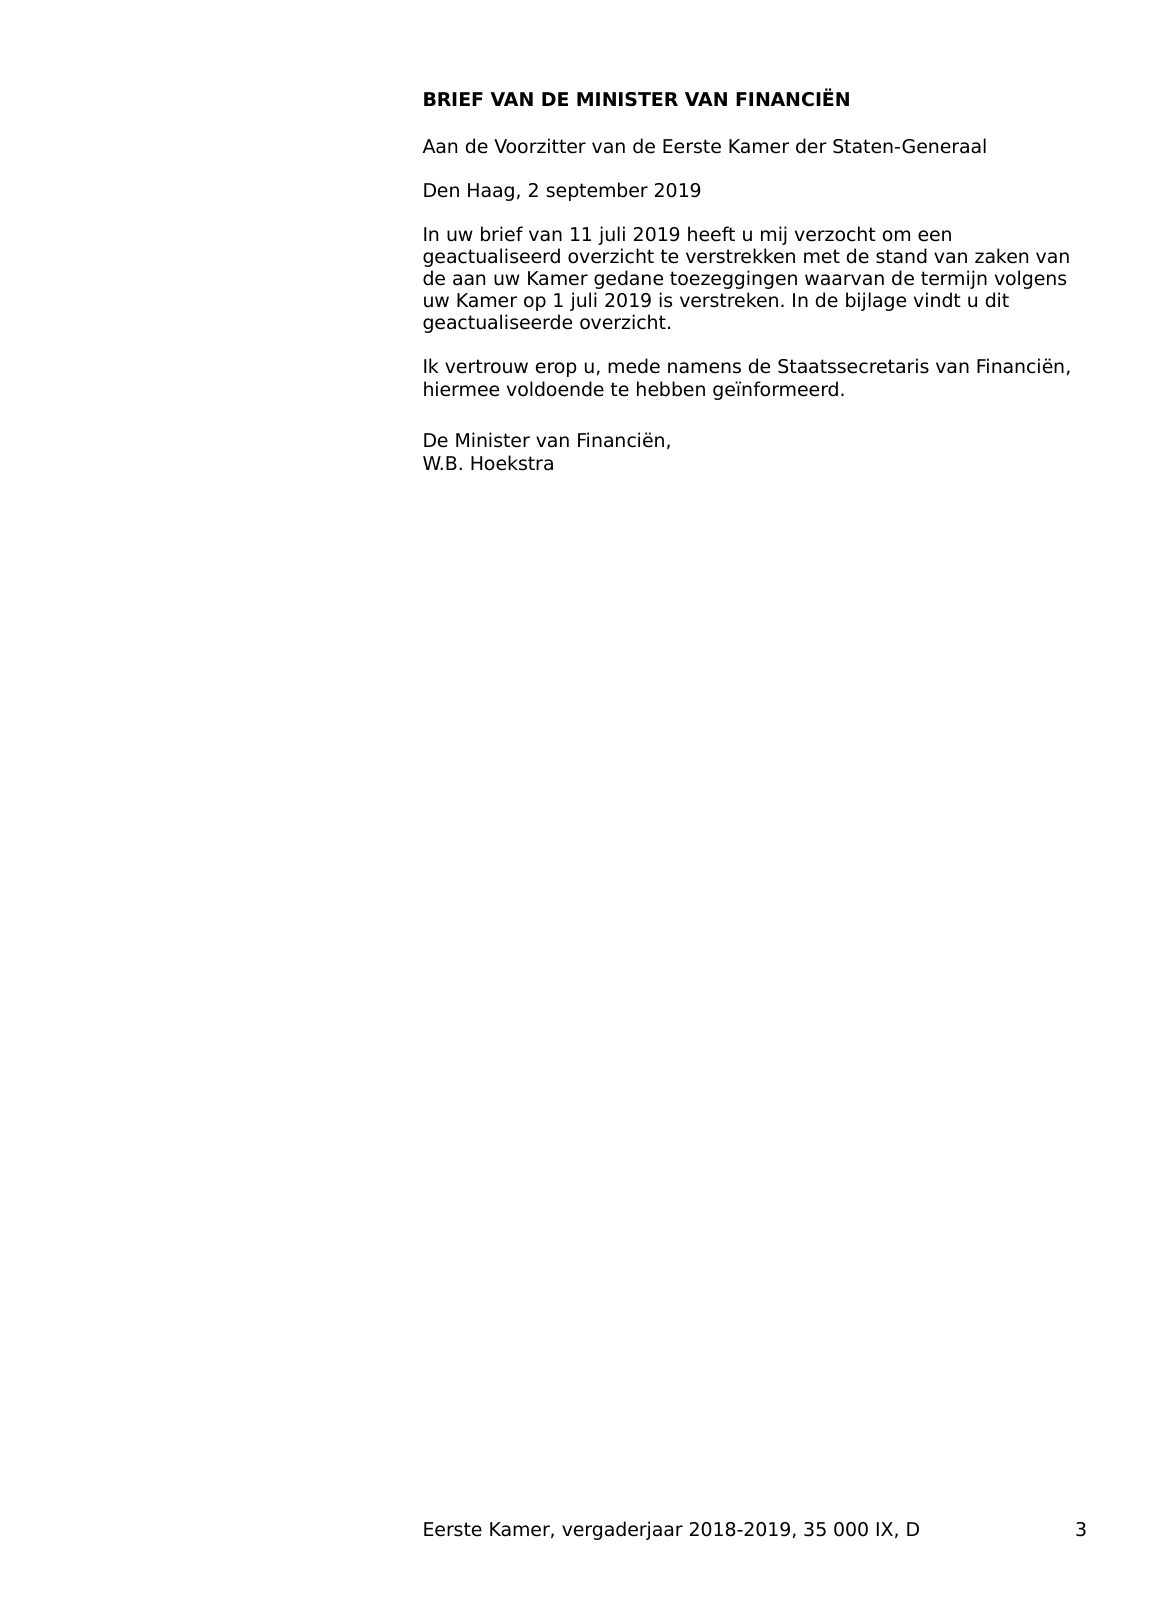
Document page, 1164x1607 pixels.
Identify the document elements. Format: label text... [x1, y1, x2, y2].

text In uw brief van 11 juli 2019 heeft u mij verzocht om een geactualiseerd overzicht te verstrekken met de stand van zaken van de aan uw Kamer gedane toezeggingen waarvan de termijn volgens uw Kamer op 1 juli 2019 is verstreken. In de bijlage vindt u dit geactualiseerde overzicht. [422, 224, 1087, 334]
text Aan de Voorzitter van de Eerste Kamer der Staten-Generaal [422, 136, 1087, 158]
text Den Haag, 2 september 2019 [422, 180, 1087, 202]
text De Minister van Financiën, W.B. Hoekstra [422, 430, 1087, 474]
text Ik vertrouw erop u, mede namens de Staatssecretaris van Financiën, hiermee voldoende te hebben geïnformeerd. [422, 356, 1087, 400]
subtitle BRIEF VAN DE MINISTER VAN FINANCIËN [422, 89, 1087, 111]
